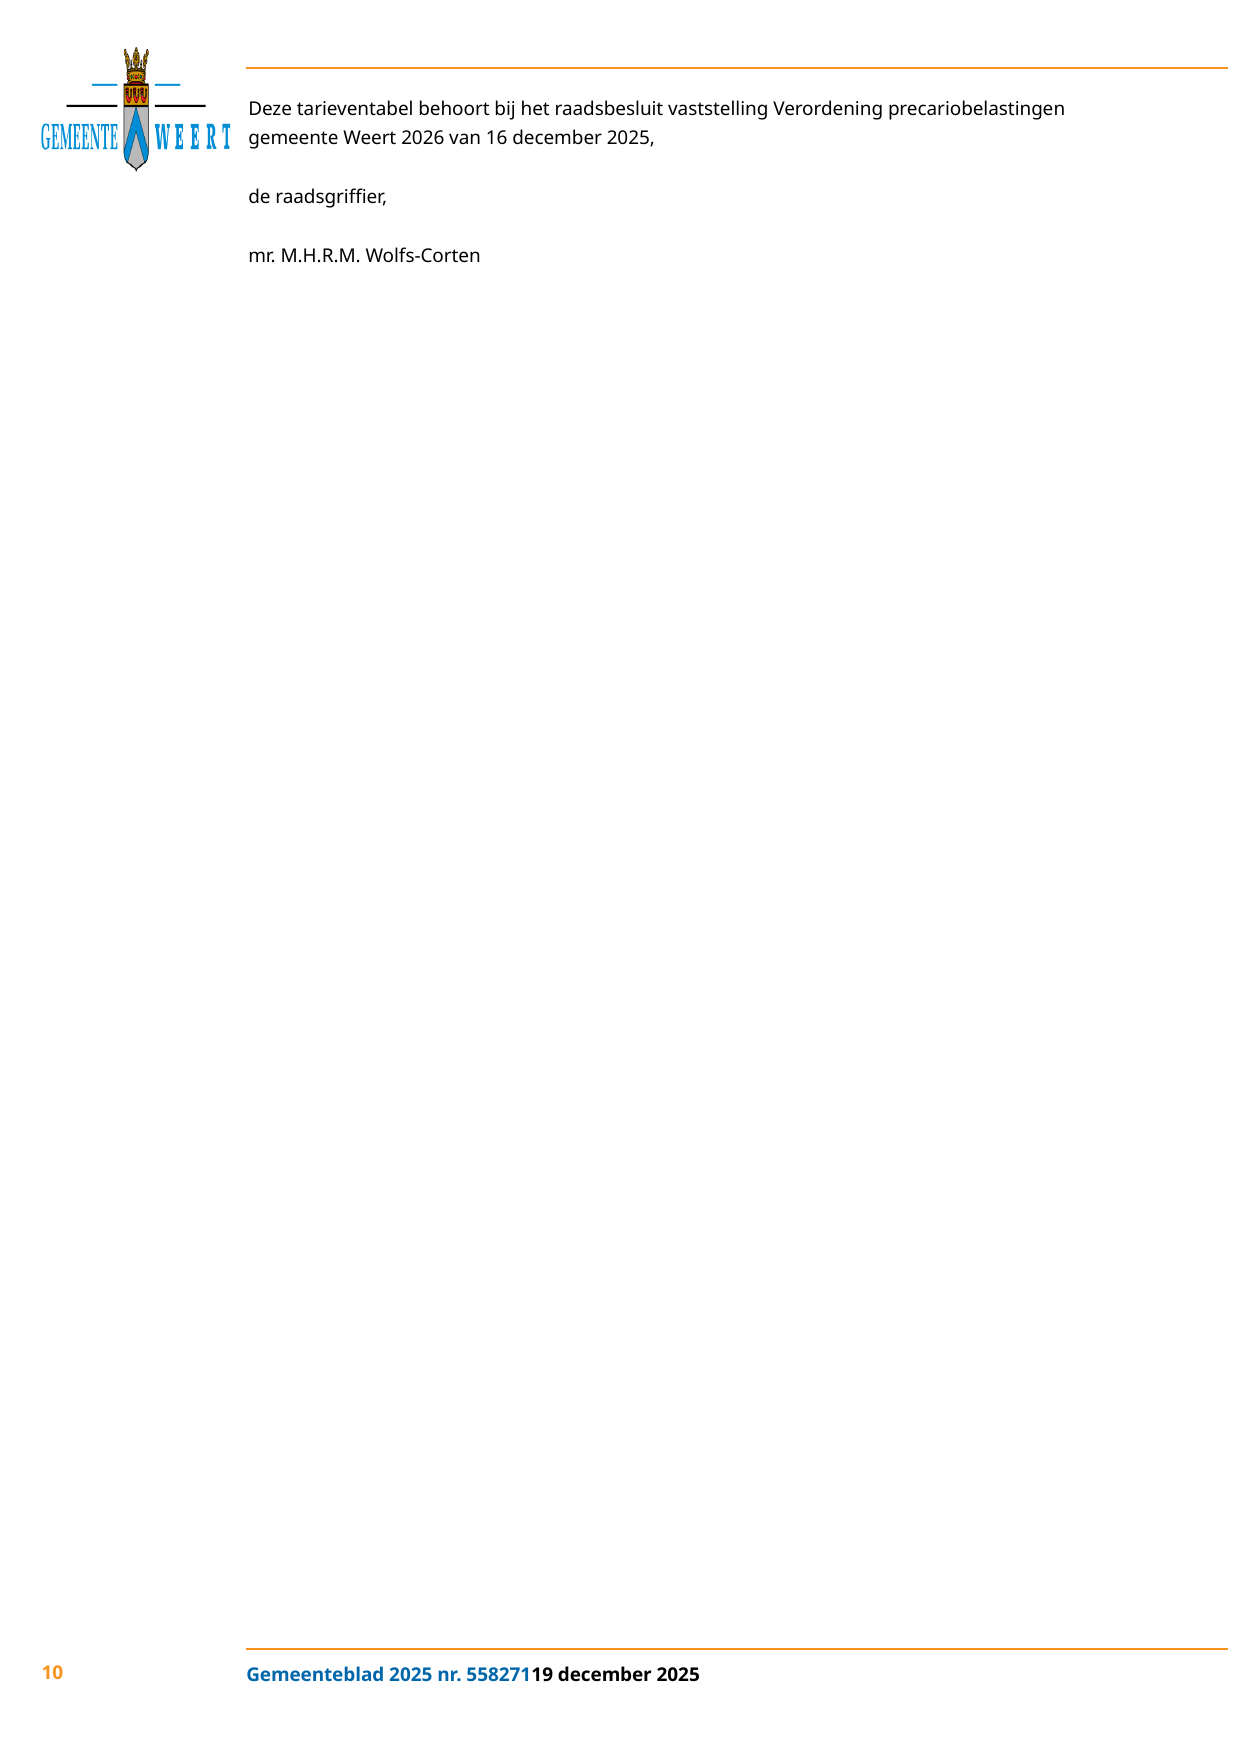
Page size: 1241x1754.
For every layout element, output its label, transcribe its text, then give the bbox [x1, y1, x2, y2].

text mr. M.H.R.M. Wolfs-Corten [248, 243, 1152, 268]
picture [41, 47, 231, 172]
text de raadsgriffier, [248, 183, 1152, 209]
text Deze tarieventabel behoort bij het raadsbesluit vaststelling Verordening precariobelastingen gemeente Weert 2026 van 16 december 2025, [248, 95, 1152, 150]
